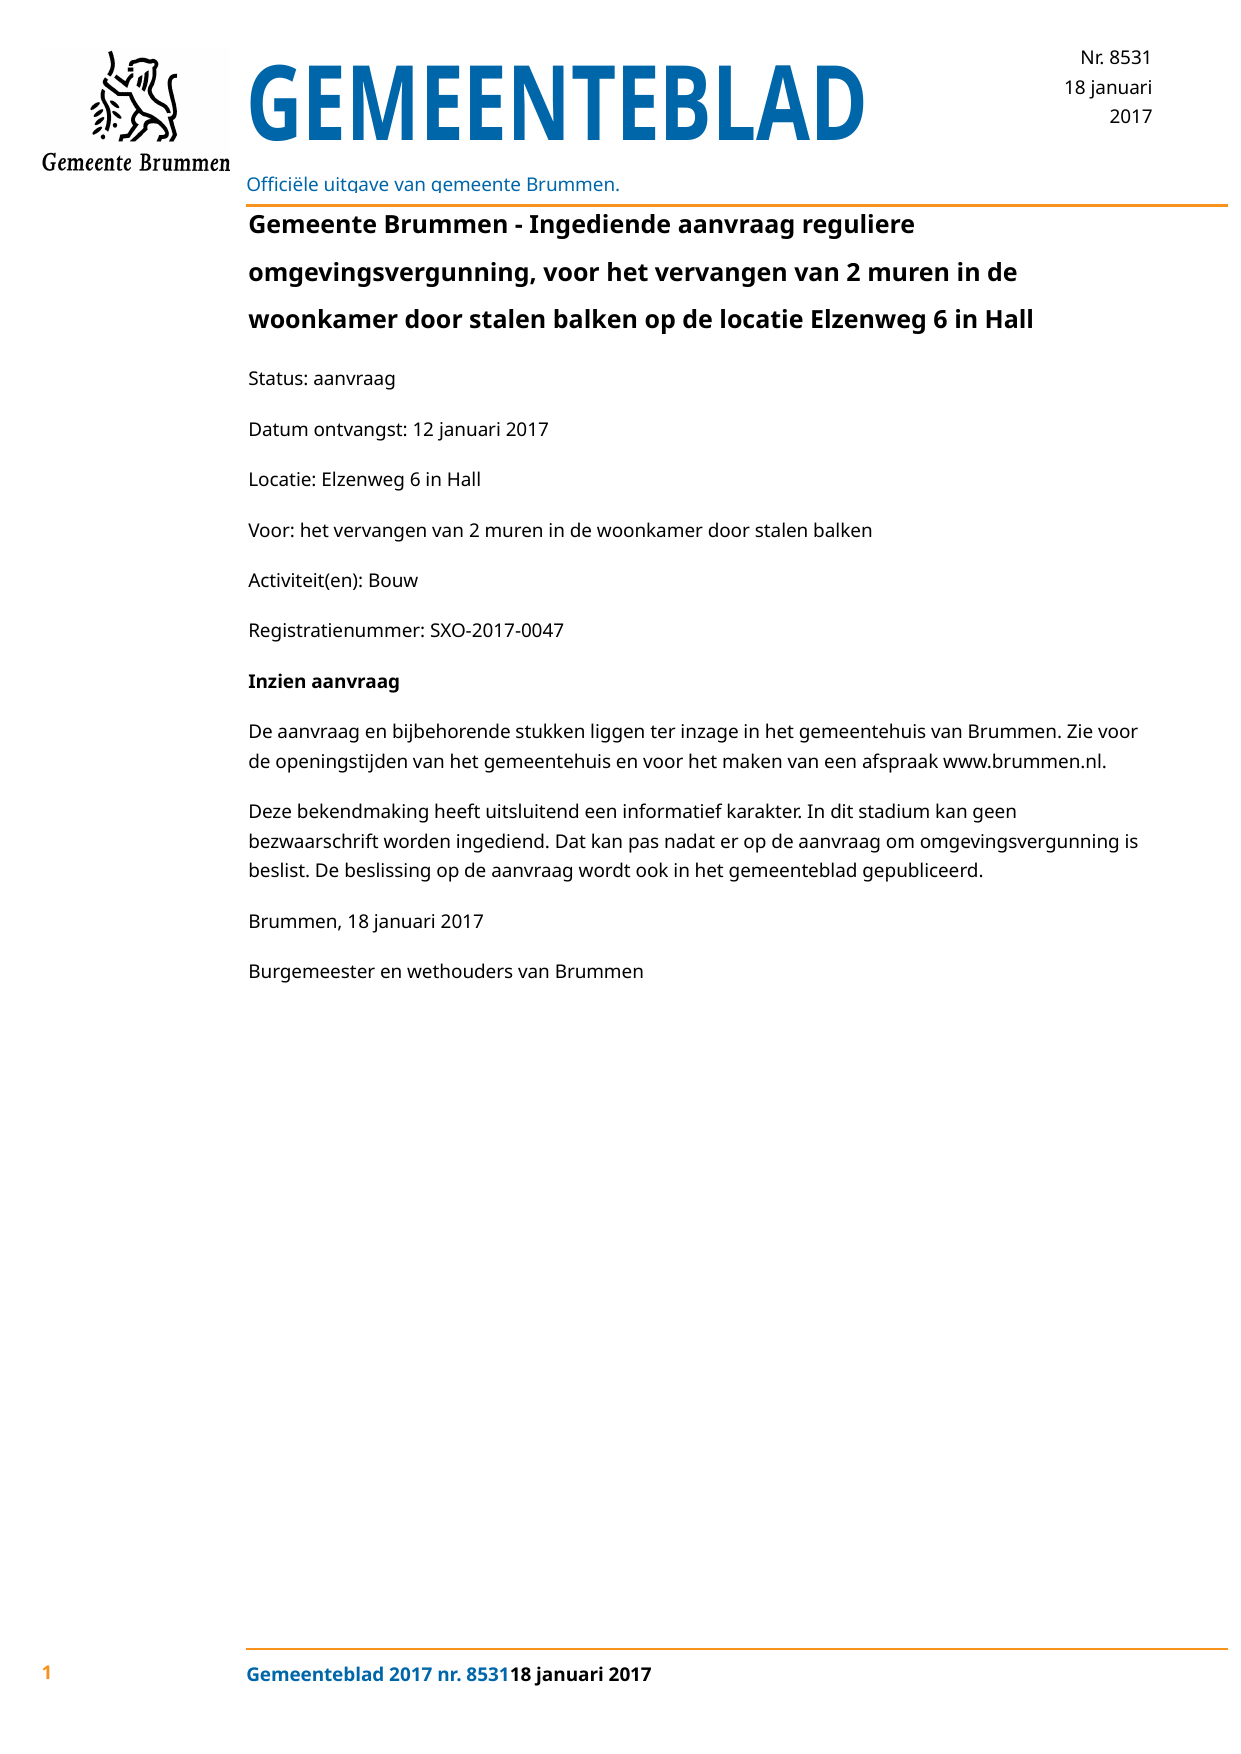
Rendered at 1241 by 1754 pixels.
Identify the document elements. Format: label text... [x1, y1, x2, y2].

text De aanvraag en bijbehorende stukken liggen ter inzage in het gemeentehuis van Brummen. Zie voor de openingstijden van het gemeentehuis en voor het maken van een afspraak www.brummen.nl. [248, 718, 1152, 774]
text Registratienummer: SXO-2017-0047 [248, 618, 1152, 643]
text Burgemeester en wethouders van Brummen [248, 958, 1152, 984]
text Activiteit(en): Bouw [248, 567, 1152, 593]
text Gemeente Brummen - Ingediende aanvraag reguliere omgevingsvergunning, voor het vervangen van 2 muren in de woonkamer door stalen balken op de locatie Elzenweg 6 in Hall [248, 207, 1152, 336]
text Status: aanvraag [248, 366, 1152, 391]
picture [41, 47, 231, 172]
text Brummen, 18 januari 2017 [248, 908, 1152, 934]
text Locatie: Elzenweg 6 in Hall [248, 466, 1152, 492]
text Voor: het vervangen van 2 muren in de woonkamer door stalen balken [248, 517, 1152, 542]
text Datum ontvangst: 12 januari 2017 [248, 416, 1152, 442]
text Deze bekendmaking heeft uitsluitend een informatief karakter. In dit stadium kan geen bezwaarschrift worden ingediend. Dat kan pas nadat er op de aanvraag om omgevingsvergunning is beslist. De beslissing op de aanvraag wordt ook in het gemeenteblad gepubliceerd. [248, 798, 1152, 883]
text Inzien aanvraag [248, 668, 1152, 694]
